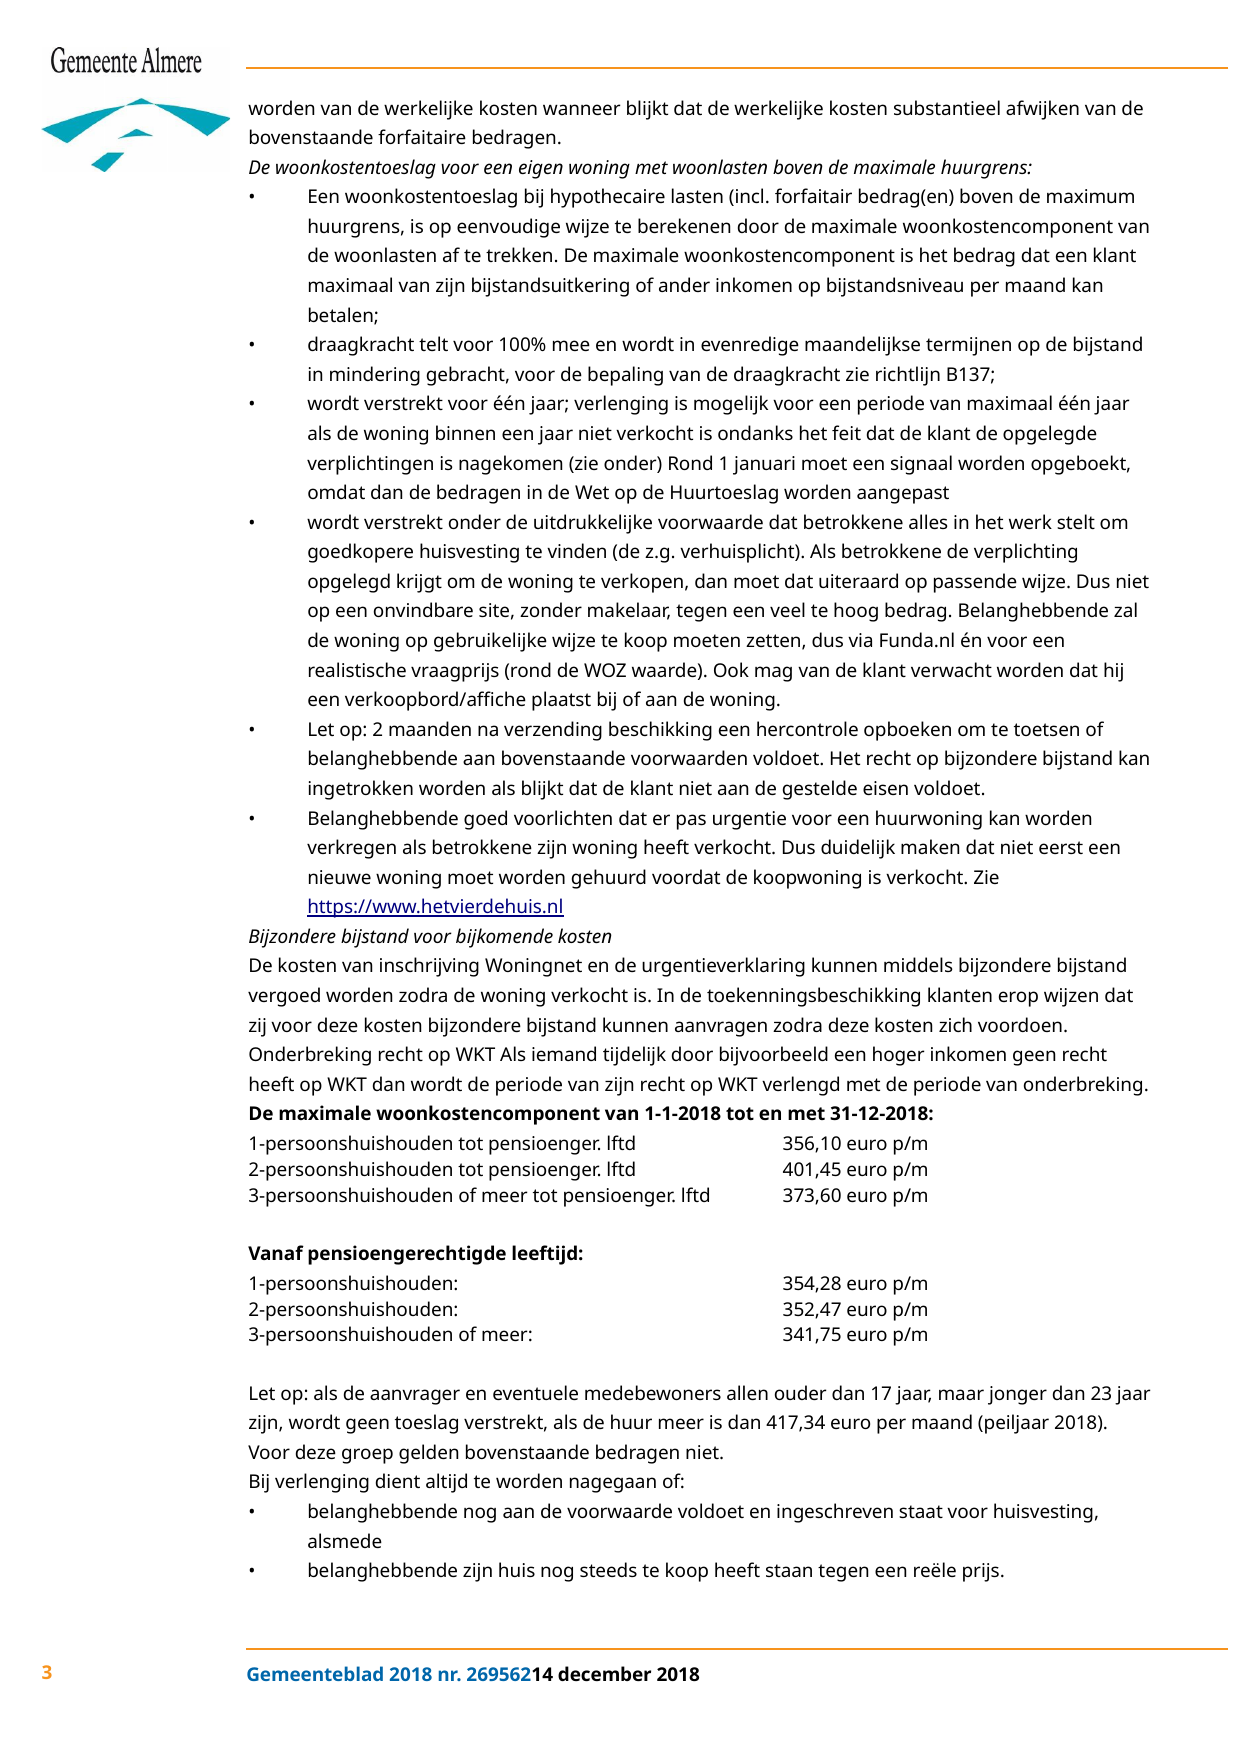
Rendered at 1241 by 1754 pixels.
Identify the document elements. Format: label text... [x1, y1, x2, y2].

table_cell 373,60 euro p/m [783, 1182, 1152, 1207]
list Let op: 2 maanden na verzending beschikking een hercontrole opboeken om te toetsen of belanghebbende aan bovenstaande voorwaarden voldoet. Het recht op bijzondere bijstand kan ingetrokken worden als blijkt dat de klant niet aan de gestelde eisen voldoet. [248, 716, 1152, 801]
table_cell 341,75 euro p/m [783, 1321, 1152, 1347]
table_cell 3-persoonshuishouden of meer tot pensioenger. lftd [248, 1182, 782, 1207]
list wordt verstrekt voor één jaar; verlenging is mogelijk voor een periode van maximaal één jaar als de woning binnen een jaar niet verkocht is ondanks het feit dat de klant de opgelegde verplichtingen is nagekomen (zie onder) Rond 1 januari moet een signaal worden opgeboekt, omdat dan de bedragen in de Wet op de Huurtoeslag worden aangepast [248, 391, 1152, 505]
list belanghebbende zijn huis nog steeds te koop heeft staan tegen een reële prijs. [248, 1557, 1152, 1583]
list draagkracht telt voor 100% mee en wordt in evenredige maandelijkse termijnen op de bijstand in mindering gebracht, voor de bepaling van de draagkracht zie richtlijn B137; [248, 331, 1152, 387]
table_cell 401,45 euro p/m [783, 1156, 1152, 1182]
text Let op: als de aanvrager en eventuele medebewoners allen ouder dan 17 jaar, maar jonger dan 23 jaar zijn, wordt geen toeslag verstrekt, als de huur meer is dan 417,34 euro per maand (peiljaar 2018). Voor deze groep gelden bovenstaande bedragen niet. [248, 1380, 1152, 1465]
table_header 1-persoonshuishouden: [248, 1270, 782, 1296]
text Bijzondere bijstand voor bijkomende kosten [248, 923, 1152, 949]
text Bij verlenging dient altijd te worden nagegaan of: [248, 1469, 1152, 1494]
text De maximale woonkostencomponent van 1-1-2018 tot en met 31-12-2018: [248, 1101, 1152, 1126]
table_header 356,10 euro p/m [783, 1130, 1152, 1156]
list wordt verstrekt onder de uitdrukkelijke voorwaarde dat betrokkene alles in het werk stelt om goedkopere huisvesting te vinden (de z.g. verhuisplicht). Als betrokkene de verplichting opgelegd krijgt om de woning te verkopen, dan moet dat uiteraard op passende wijze. Dus niet op een onvindbare site, zonder makelaar, tegen een veel te hoog bedrag. Belanghebbende zal de woning op gebruikelijke wijze te koop moeten zetten, dus via Funda.nl én voor een realistische vraagprijs (rond de WOZ waarde). Ook mag van de klant verwacht worden dat hij een verkoopbord/affiche plaatst bij of aan de woning. [248, 509, 1152, 712]
list Een woonkostentoeslag bij hypothecaire lasten (incl. forfaitair bedrag(en) boven de maximum huurgrens, is op eenvoudige wijze te berekenen door de maximale woonkostencomponent van de woonlasten af te trekken. De maximale woonkostencomponent is het bedrag dat een klant maximaal van zijn bijstandsuitkering of ander inkomen op bijstandsniveau per maand kan betalen; [248, 183, 1152, 328]
list belanghebbende nog aan de voorwaarde voldoet en ingeschreven staat voor huisvesting, alsmede [248, 1498, 1152, 1554]
text Vanaf pensioengerechtigde leeftijd: [248, 1240, 1152, 1266]
table_header 1-persoonshuishouden tot pensioenger. lftd [248, 1130, 782, 1156]
text Onderbreking recht op WKT Als iemand tijdelijk door bijvoorbeeld een hoger inkomen geen recht heeft op WKT dan wordt de periode van zijn recht op WKT verlengd met de periode van onderbreking. [248, 1041, 1152, 1097]
list Belanghebbende goed voorlichten dat er pas urgentie voor een huurwoning kan worden verkregen als betrokkene zijn woning heeft verkocht. Dus duidelijk maken dat niet eerst een nieuwe woning moet worden gehuurd voordat de koopwoning is verkocht. Zie https://www.hetvierdehuis.nl [248, 805, 1152, 919]
table_header 354,28 euro p/m [783, 1270, 1152, 1296]
table_cell 352,47 euro p/m [783, 1296, 1152, 1321]
table_cell 2-persoonshuishouden tot pensioenger. lftd [248, 1156, 782, 1182]
text De kosten van inschrijving Woningnet en de urgentieverklaring kunnen middels bijzondere bijstand vergoed worden zodra de woning verkocht is. In de toekenningsbeschikking klanten erop wijzen dat zij voor deze kosten bijzondere bijstand kunnen aanvragen zodra deze kosten zich voordoen. [248, 953, 1152, 1038]
table_cell 2-persoonshuishouden: [248, 1296, 782, 1321]
table_cell 3-persoonshuishouden of meer: [248, 1321, 782, 1347]
picture [41, 47, 231, 172]
text worden van de werkelijke kosten wanneer blijkt dat de werkelijke kosten substantieel afwijken van de bovenstaande forfaitaire bedragen. [248, 95, 1152, 150]
text De woonkostentoeslag voor een eigen woning met woonlasten boven de maximale huurgrens: [248, 154, 1152, 180]
